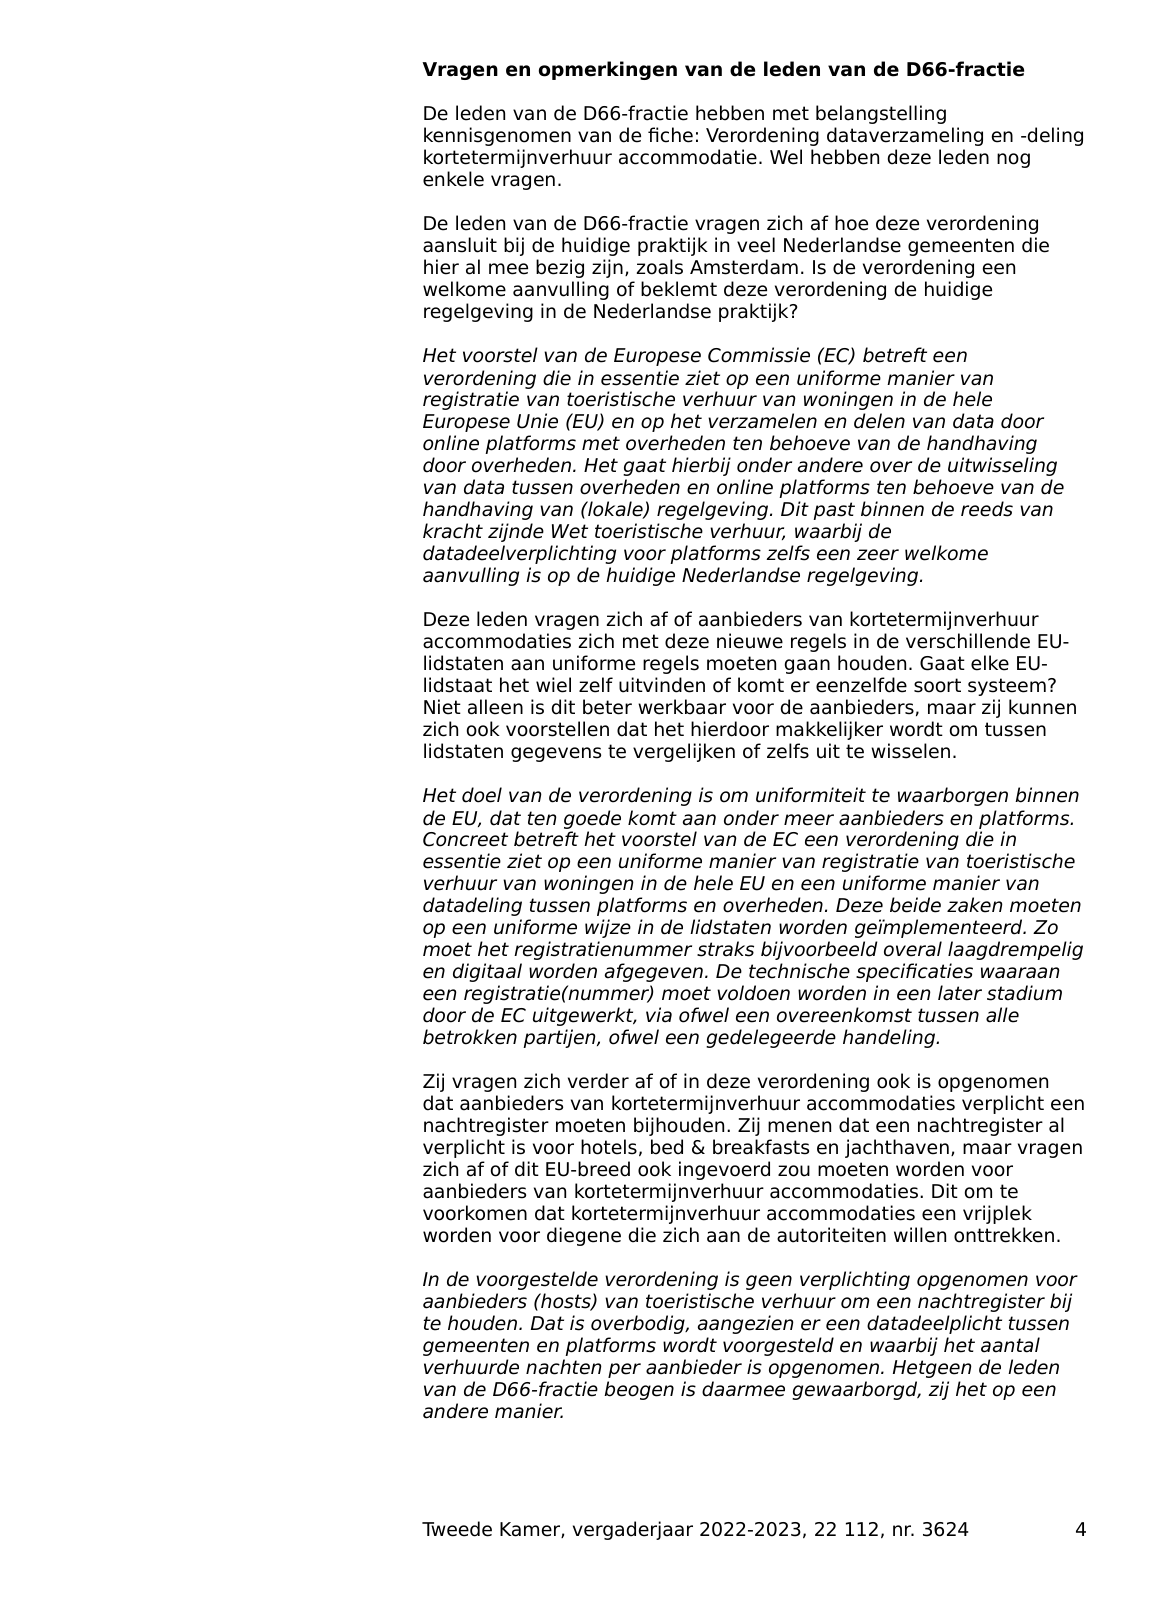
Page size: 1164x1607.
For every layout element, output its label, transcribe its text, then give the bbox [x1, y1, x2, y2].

text Het doel van de verordening is om uniformiteit te waarborgen binnen de EU, dat ten goede komt aan onder meer aanbieders en platforms. Concreet betreft het voorstel van de EC een verordening die in essentie ziet op een uniforme manier van registratie van toeristische verhuur van woningen in de hele EU en een uniforme manier van datadeling tussen platforms en overheden. Deze beide zaken moeten op een uniforme wijze in de lidstaten worden geïmplementeerd. Zo moet het registratienummer straks bijvoorbeeld overal laagdrempelig en digitaal worden afgegeven. De technische specificaties waaraan een registratie(nummer) moet voldoen worden in een later stadium door de EC uitgewerkt, via ofwel een overeenkomst tussen alle betrokken partijen, ofwel een gedelegeerde handeling. [422, 785, 1087, 1049]
subtitle Vragen en opmerkingen van de leden van de D66-fractie [422, 59, 1087, 81]
text Deze leden vragen zich af of aanbieders van kortetermijnverhuur accommodaties zich met deze nieuwe regels in de verschillende EU-lidstaten aan uniforme regels moeten gaan houden. Gaat elke EU-lidstaat het wiel zelf uitvinden of komt er eenzelfde soort systeem? Niet alleen is dit beter werkbaar voor de aanbieders, maar zij kunnen zich ook voorstellen dat het hierdoor makkelijker wordt om tussen lidstaten gegevens te vergelijken of zelfs uit te wisselen. [422, 609, 1087, 763]
text De leden van de D66-fractie vragen zich af hoe deze verordening aansluit bij de huidige praktijk in veel Nederlandse gemeenten die hier al mee bezig zijn, zoals Amsterdam. Is de verordening een welkome aanvulling of beklemt deze verordening de huidige regelgeving in de Nederlandse praktijk? [422, 213, 1087, 323]
text In de voorgestelde verordening is geen verplichting opgenomen voor aanbieders (hosts) van toeristische verhuur om een nachtregister bij te houden. Dat is overbodig, aangezien er een datadeelplicht tussen gemeenten en platforms wordt voorgesteld en waarbij het aantal verhuurde nachten per aanbieder is opgenomen. Hetgeen de leden van de D66-fractie beogen is daarmee gewaarborgd, zij het op een andere manier. [422, 1269, 1087, 1423]
text De leden van de D66-fractie hebben met belangstelling kennisgenomen van de fiche: Verordening dataverzameling en -deling kortetermijnverhuur accommodatie. Wel hebben deze leden nog enkele vragen. [422, 103, 1087, 191]
text Het voorstel van de Europese Commissie (EC) betreft een verordening die in essentie ziet op een uniforme manier van registratie van toeristische verhuur van woningen in de hele Europese Unie (EU) en op het verzamelen en delen van data door online platforms met overheden ten behoeve van de handhaving door overheden. Het gaat hierbij onder andere over de uitwisseling van data tussen overheden en online platforms ten behoeve van de handhaving van (lokale) regelgeving. Dit past binnen de reeds van kracht zijnde Wet toeristische verhuur, waarbij de datadeelverplichting voor platforms zelfs een zeer welkome aanvulling is op de huidige Nederlandse regelgeving. [422, 345, 1087, 587]
text Zij vragen zich verder af of in deze verordening ook is opgenomen dat aanbieders van kortetermijnverhuur accommodaties verplicht een nachtregister moeten bijhouden. Zij menen dat een nachtregister al verplicht is voor hotels, bed & breakfasts en jachthaven, maar vragen zich af of dit EU-breed ook ingevoerd zou moeten worden voor aanbieders van kortetermijnverhuur accommodaties. Dit om te voorkomen dat kortetermijnverhuur accommodaties een vrijplek worden voor diegene die zich aan de autoriteiten willen onttrekken. [422, 1071, 1087, 1247]
